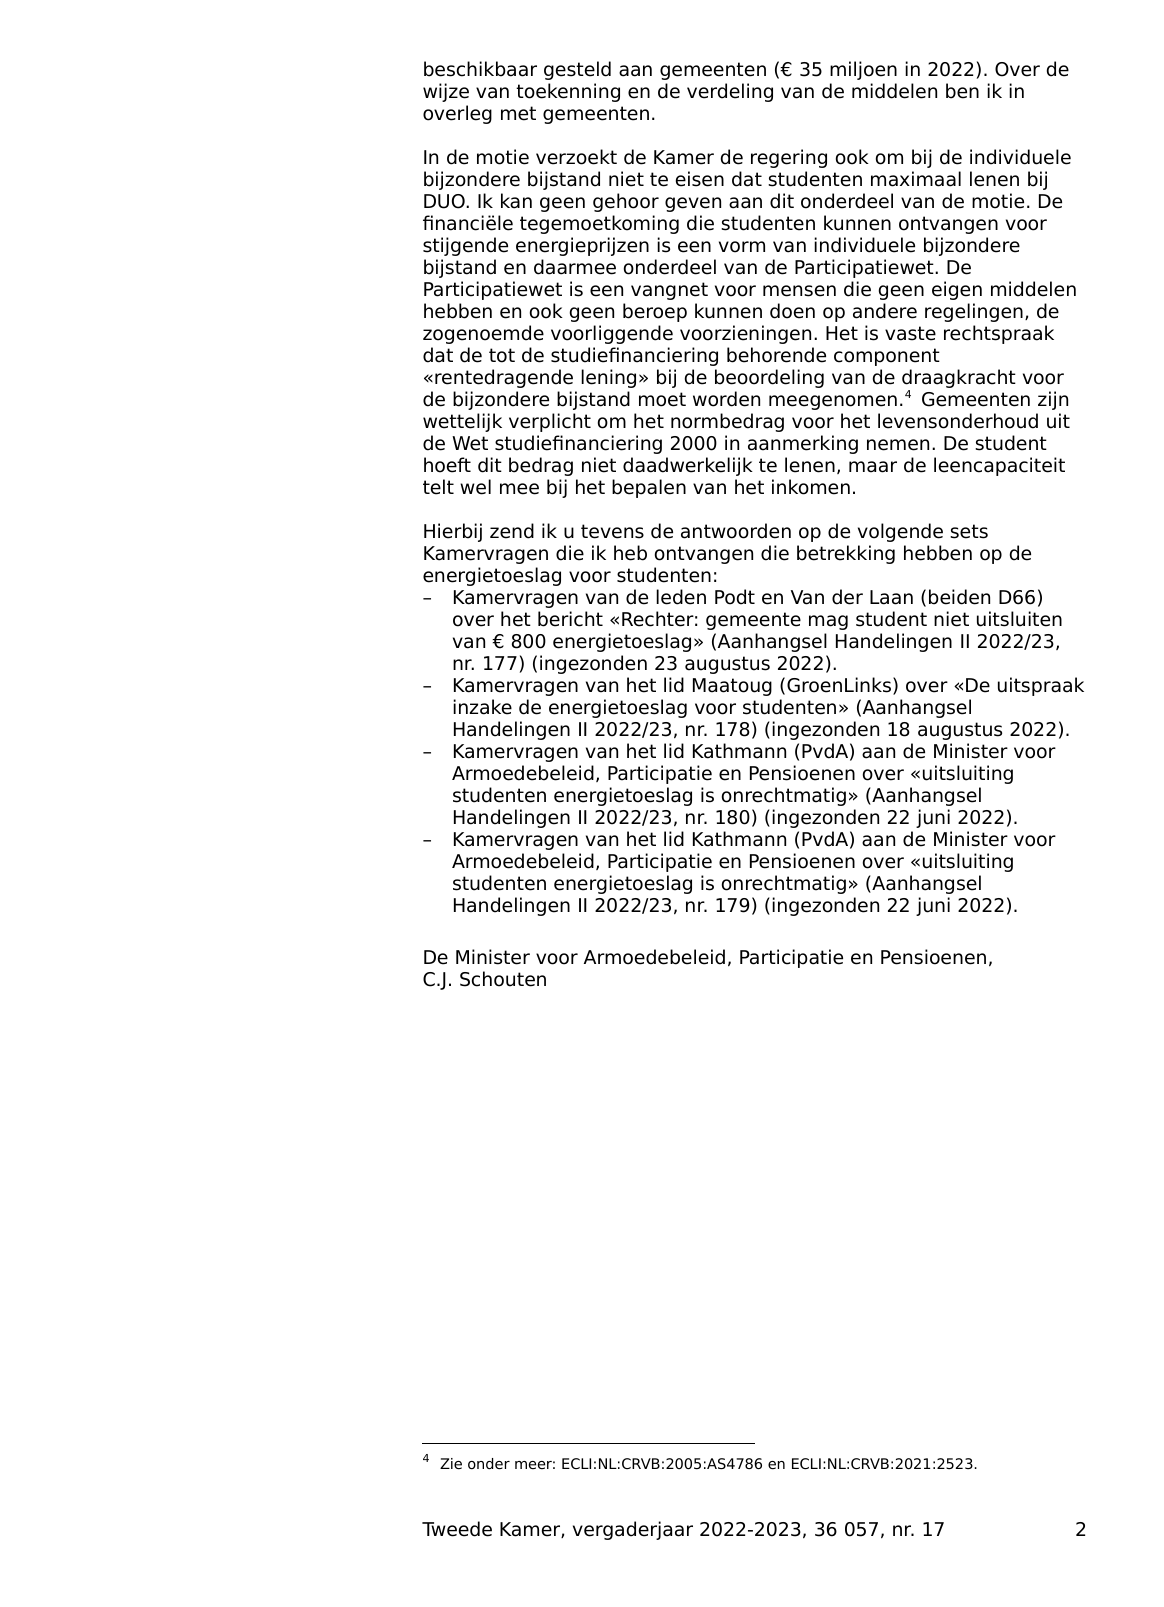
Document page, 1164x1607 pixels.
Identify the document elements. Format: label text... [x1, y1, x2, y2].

text – Kamervragen van het lid Kathmann (PvdA) aan de Minister voor Armoedebeleid, Participatie en Pensioenen over «uitsluiting studenten energietoeslag is onrechtmatig» (Aanhangsel Handelingen II 2022/23, nr. 180) (ingezonden 22 juni 2022). [422, 741, 1087, 829]
text Zie onder meer: ECLI:NL:CRVB:2005:AS4786 en ECLI:NL:CRVB:2021:2523. [422, 1452, 1087, 1474]
text Hierbij zend ik u tevens de antwoorden op de volgende sets Kamervragen die ik heb ontvangen die betrekking hebben op de energietoeslag voor studenten: [422, 521, 1087, 587]
text – Kamervragen van het lid Maatoug (GroenLinks) over «De uitspraak inzake de energietoeslag voor studenten» (Aanhangsel Handelingen II 2022/23, nr. 178) (ingezonden 18 augustus 2022). [422, 675, 1087, 741]
text – Kamervragen van de leden Podt en Van der Laan (beiden D66) over het bericht «Rechter: gemeente mag student niet uitsluiten van € 800 energietoeslag» (Aanhangsel Handelingen II 2022/23, nr. 177) (ingezonden 23 augustus 2022). [422, 587, 1087, 675]
text beschikbaar gesteld aan gemeenten (€ 35 miljoen in 2022). Over de wijze van toekenning en de verdeling van de middelen ben ik in overleg met gemeenten. [422, 59, 1087, 125]
text – Kamervragen van het lid Kathmann (PvdA) aan de Minister voor Armoedebeleid, Participatie en Pensioenen over «uitsluiting studenten energietoeslag is onrechtmatig» (Aanhangsel Handelingen II 2022/23, nr. 179) (ingezonden 22 juni 2022). [422, 829, 1087, 917]
text De Minister voor Armoedebeleid, Participatie en Pensioenen, C.J. Schouten [422, 947, 1087, 991]
text In de motie verzoekt de Kamer de regering ook om bij de individuele bijzondere bijstand niet te eisen dat studenten maximaal lenen bij DUO. Ik kan geen gehoor geven aan dit onderdeel van de motie. De financiële tegemoetkoming die studenten kunnen ontvangen voor stijgende energieprijzen is een vorm van individuele bijzondere bijstand en daarmee onderdeel van de Participatiewet. De Participatiewet is een vangnet voor mensen die geen eigen middelen hebben en ook geen beroep kunnen doen op andere regelingen, de zogenoemde voorliggende voorzieningen. Het is vaste rechtspraak dat de tot de studiefinanciering behorende component «rentedragende lening» bij de beoordeling van de draagkracht voor de bijzondere bijstand moet worden meegenomen. Gemeenten zijn wettelijk verplicht om het normbedrag voor het levensonderhoud uit de Wet studiefinanciering 2000 in aanmerking nemen. De student hoeft dit bedrag niet daadwerkelijk te lenen, maar de leencapaciteit telt wel mee bij het bepalen van het inkomen. [422, 147, 1087, 499]
